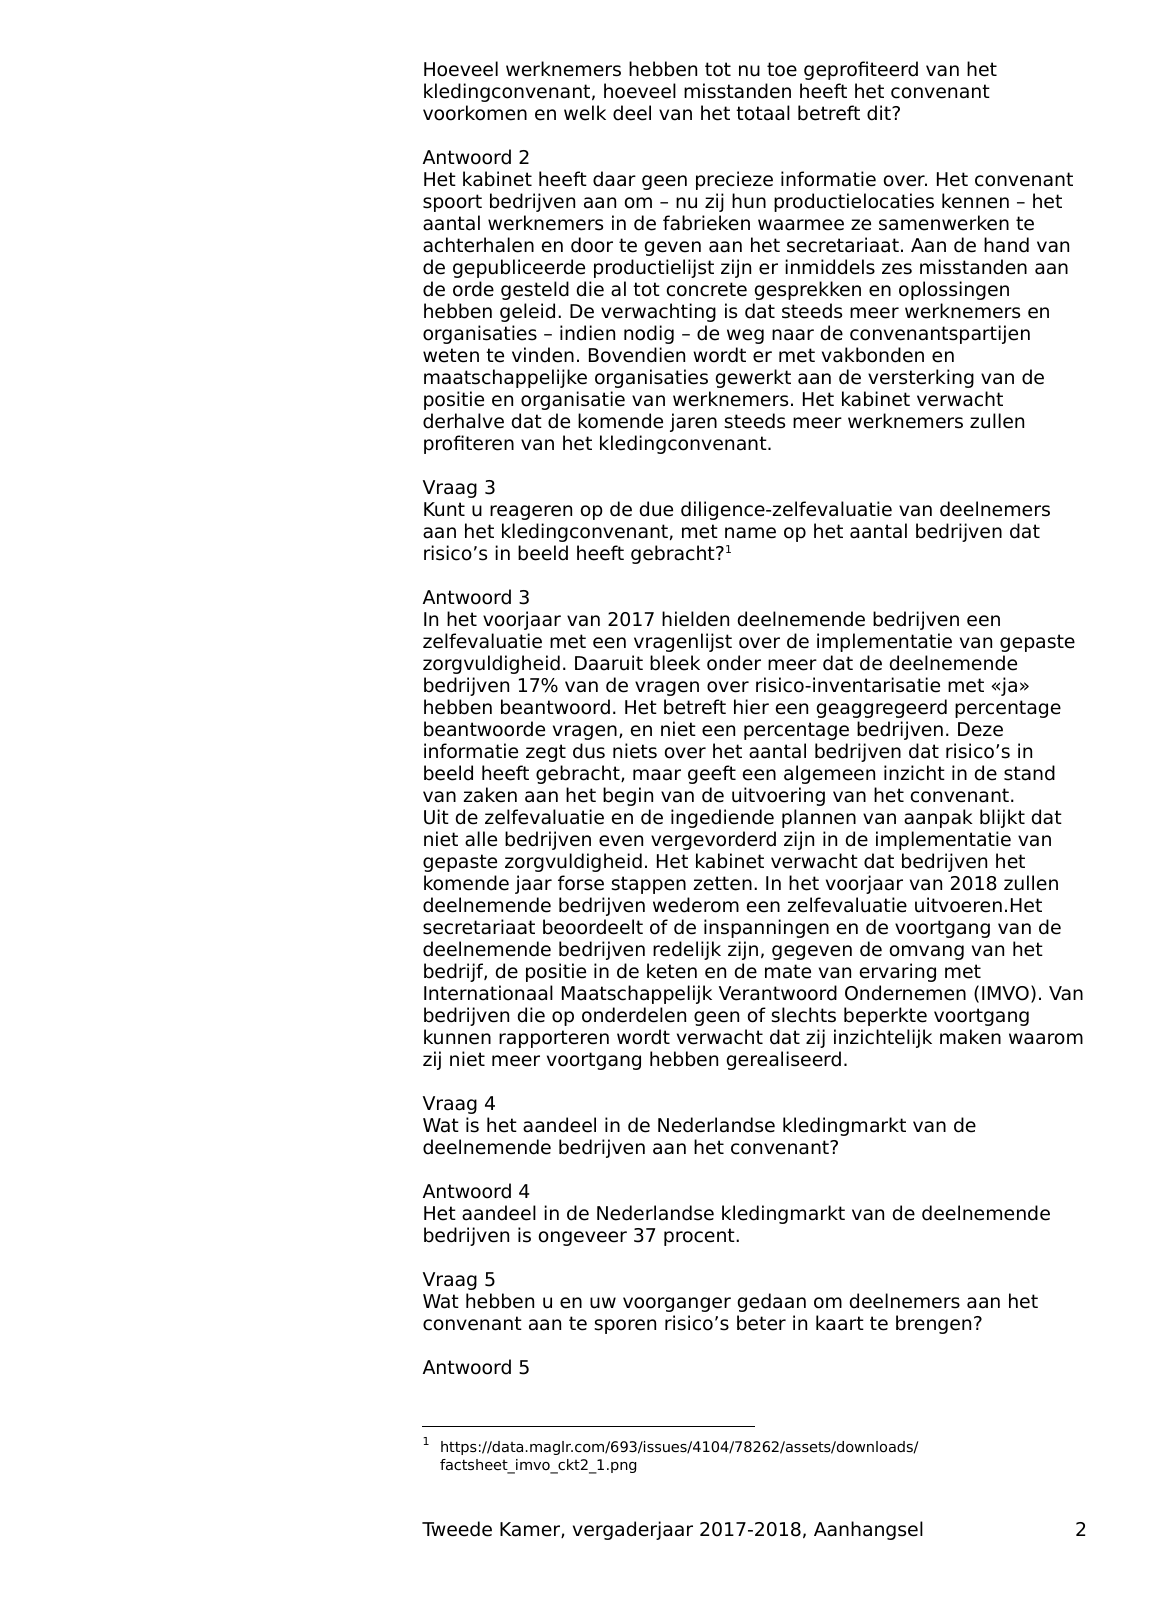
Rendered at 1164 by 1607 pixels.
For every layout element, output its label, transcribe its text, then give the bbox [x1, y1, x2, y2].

text Uit de zelfevaluatie en de ingediende plannen van aanpak blijkt dat niet alle bedrijven even vergevorderd zijn in de implementatie van gepaste zorgvuldigheid. Het kabinet verwacht dat bedrijven het komende jaar forse stappen zetten. In het voorjaar van 2018 zullen deelnemende bedrijven wederom een zelfevaluatie uitvoeren.Het secretariaat beoordeelt of de inspanningen en de voortgang van de deelnemende bedrijven redelijk zijn, gegeven de omvang van het bedrijf, de positie in de keten en de mate van ervaring met Internationaal Maatschappelijk Verantwoord Ondernemen (IMVO). Van bedrijven die op onderdelen geen of slechts beperkte voortgang kunnen rapporteren wordt verwacht dat zij inzichtelijk maken waarom zij niet meer voortgang hebben gerealiseerd. [422, 807, 1087, 1071]
text In het voorjaar van 2017 hielden deelnemende bedrijven een zelfevaluatie met een vragenlijst over de implementatie van gepaste zorgvuldigheid. Daaruit bleek onder meer dat de deelnemende bedrijven 17% van de vragen over risico-inventarisatie met «ja» hebben beantwoord. Het betreft hier een geaggregeerd percentage beantwoorde vragen, en niet een percentage bedrijven. Deze informatie zegt dus niets over het aantal bedrijven dat risico’s in beeld heeft gebracht, maar geeft een algemeen inzicht in de stand van zaken aan het begin van de uitvoering van het convenant. [422, 609, 1087, 807]
text Het aandeel in de Nederlandse kledingmarkt van de deelnemende bedrijven is ongeveer 37 procent. [422, 1203, 1087, 1247]
text Antwoord 3 [422, 587, 1087, 609]
text Wat is het aandeel in de Nederlandse kledingmarkt van de deelnemende bedrijven aan het convenant? [422, 1115, 1087, 1159]
text https://data.maglr.com/693/issues/4104/78262/assets/downloads/factsheet_imvo_ckt2_1.png [422, 1435, 1087, 1474]
text Antwoord 2 [422, 147, 1087, 169]
text Vraag 5 [422, 1269, 1087, 1291]
text Vraag 3 [422, 477, 1087, 499]
text Antwoord 5 [422, 1357, 1087, 1379]
text Vraag 4 [422, 1093, 1087, 1115]
text Hoeveel werknemers hebben tot nu toe geprofiteerd van het kledingconvenant, hoeveel misstanden heeft het convenant voorkomen en welk deel van het totaal betreft dit? [422, 59, 1087, 125]
text Kunt u reageren op de due diligence-zelfevaluatie van deelnemers aan het kledingconvenant, met name op het aantal bedrijven dat risico’s in beeld heeft gebracht? [422, 499, 1087, 565]
text Wat hebben u en uw voorganger gedaan om deelnemers aan het convenant aan te sporen risico’s beter in kaart te brengen? [422, 1291, 1087, 1335]
text Antwoord 4 [422, 1181, 1087, 1203]
text Het kabinet heeft daar geen precieze informatie over. Het convenant spoort bedrijven aan om – nu zij hun productielocaties kennen – het aantal werknemers in de fabrieken waarmee ze samenwerken te achterhalen en door te geven aan het secretariaat. Aan de hand van de gepubliceerde productielijst zijn er inmiddels zes misstanden aan de orde gesteld die al tot concrete gesprekken en oplossingen hebben geleid. De verwachting is dat steeds meer werknemers en organisaties – indien nodig – de weg naar de convenantspartijen weten te vinden. Bovendien wordt er met vakbonden en maatschappelijke organisaties gewerkt aan de versterking van de positie en organisatie van werknemers. Het kabinet verwacht derhalve dat de komende jaren steeds meer werknemers zullen profiteren van het kledingconvenant. [422, 169, 1087, 455]
